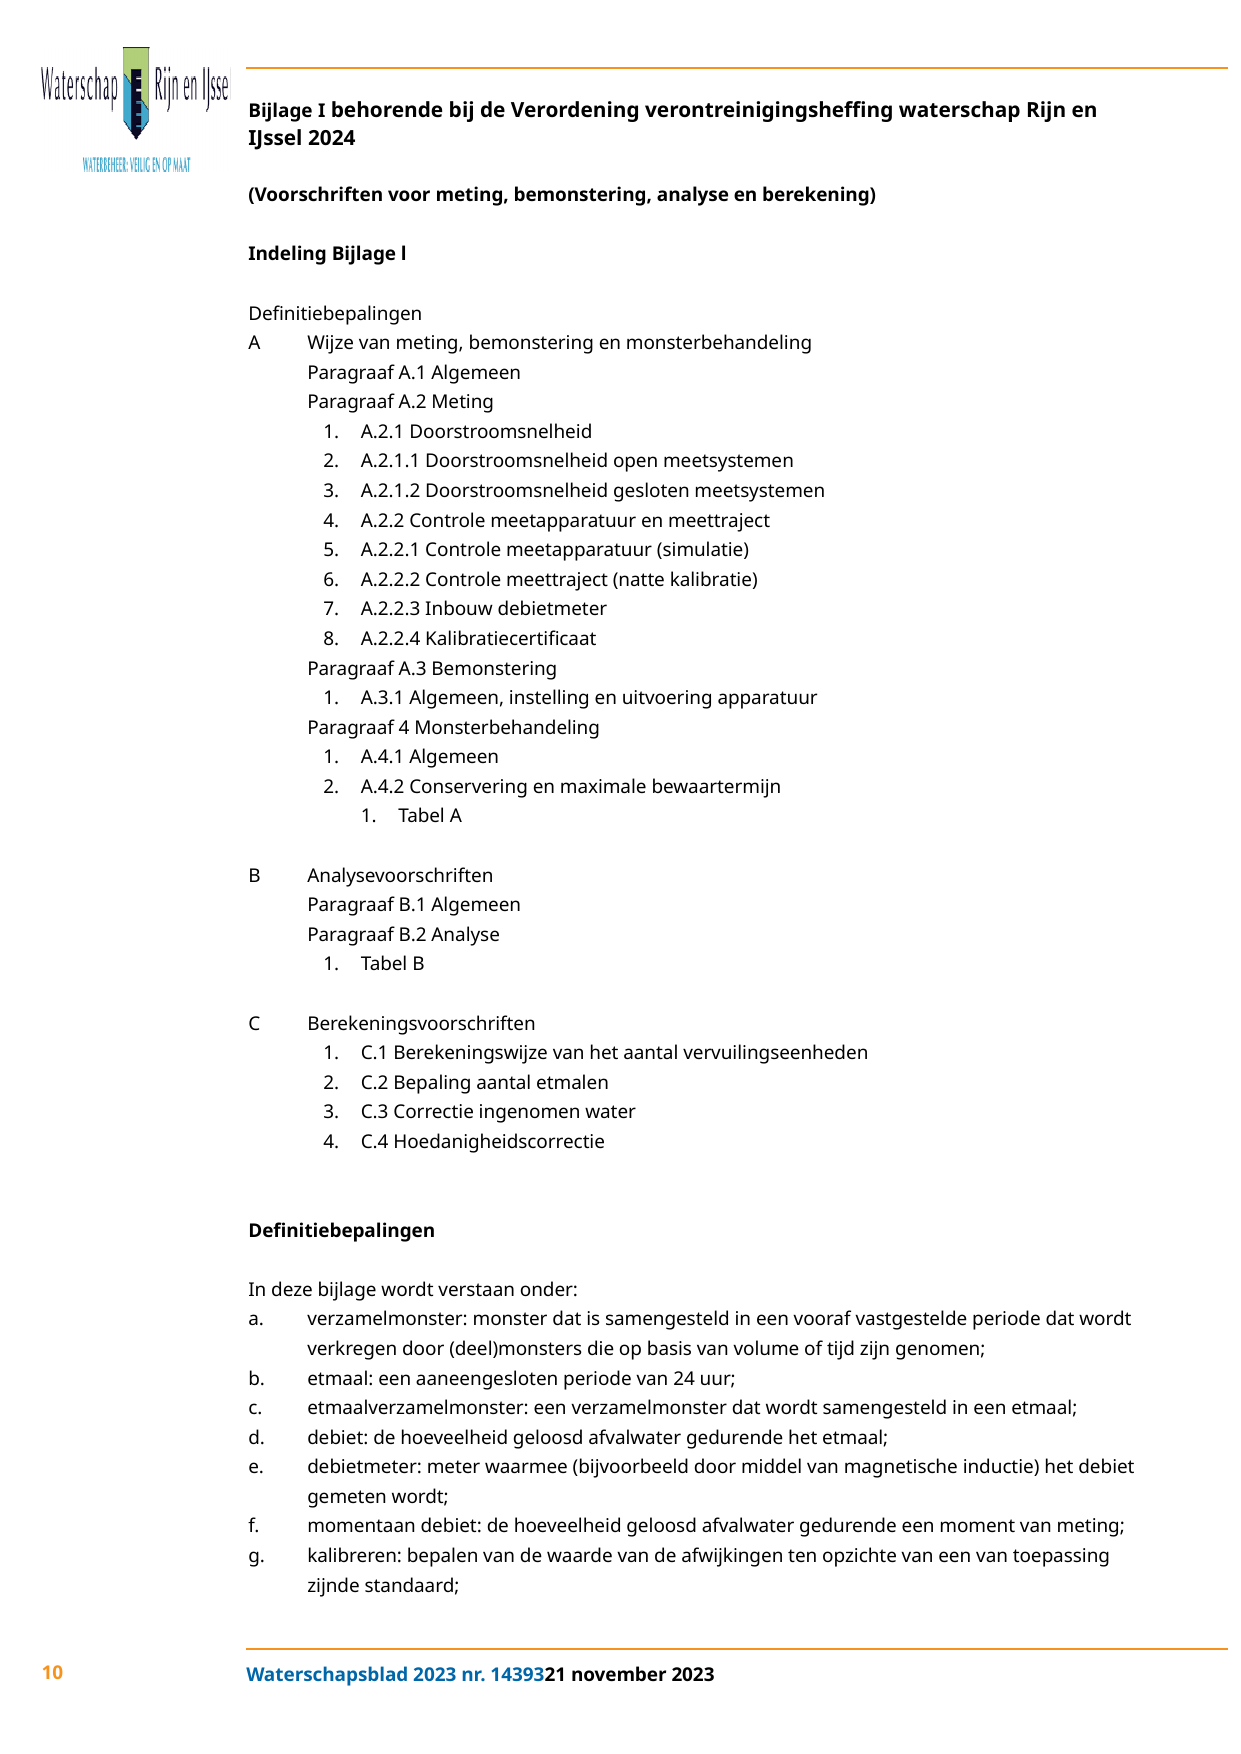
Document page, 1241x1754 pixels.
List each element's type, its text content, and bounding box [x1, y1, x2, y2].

list A.4.1 Algemeen [323, 743, 1152, 769]
list kalibreren: bepalen van de waarde van de afwijkingen ten opzichte van een van toepassing zijnde standaard; [248, 1542, 1152, 1597]
list debiet: de hoeveelheid geloosd afvalwater gedurende het etmaal; [248, 1424, 1152, 1449]
list A.2.2.3 Inbouw debietmeter [323, 596, 1152, 621]
list Paragraaf 4 Monsterbehandeling [248, 714, 1152, 739]
list A.2.1.2 Doorstroomsnelheid gesloten meetsystemen [323, 477, 1152, 503]
list etmaal: een aaneengesloten periode van 24 uur; [248, 1365, 1152, 1390]
list Berekeningsvoorschriften [248, 1010, 1152, 1035]
list A.2.2.2 Controle meettraject (natte kalibratie) [323, 566, 1152, 592]
list Wijze van meting, bemonstering en monsterbehandeling [248, 329, 1152, 355]
list momentaan debiet: de hoeveelheid geloosd afvalwater gedurende een moment van meting; [248, 1513, 1152, 1538]
text Definitiebepalingen [248, 300, 1152, 325]
list C.2 Bepaling aantal etmalen [323, 1069, 1152, 1094]
list Paragraaf A.3 Bemonstering [248, 655, 1152, 680]
list etmaalverzamelmonster: een verzamelmonster dat wordt samengesteld in een etmaal; [248, 1394, 1152, 1420]
list Tabel A [361, 803, 1152, 828]
list Analysevoorschriften [248, 862, 1152, 887]
list A.2.2.1 Controle meetapparatuur (simulatie) [323, 536, 1152, 562]
list A.4.2 Conservering en maximale bewaartermijn [323, 773, 1152, 799]
list Paragraaf A.1 Algemeen [248, 359, 1152, 384]
list A.2.2.4 Kalibratiecertificaat [323, 625, 1152, 651]
list A.2.1 Doorstroomsnelheid [323, 418, 1152, 444]
list debietmeter: meter waarmee (bijvoorbeeld door middel van magnetische inductie) het debiet gemeten wordt; [248, 1453, 1152, 1509]
text Bijlage I behorende bij de Verordening verontreinigingsheffing waterschap Rijn en IJssel 2024 [248, 95, 1152, 152]
list A.3.1 Algemeen, instelling en uitvoering apparatuur [323, 684, 1152, 710]
picture [41, 47, 231, 172]
list verzamelmonster: monster dat is samengesteld in een vooraf vastgestelde periode dat wordt verkregen door (deel)monsters die op basis van volume of tijd zijn genomen; [248, 1306, 1152, 1361]
text Indeling Bijlage l [248, 241, 1152, 266]
list Paragraaf A.2 Meting [248, 388, 1152, 414]
list Paragraaf B.1 Algemeen [248, 891, 1152, 917]
text (Voorschriften voor meting, bemonstering, analyse en berekening) [248, 181, 1152, 207]
list C.4 Hoedanigheidscorrectie [323, 1128, 1152, 1154]
text Definitiebepalingen [248, 1217, 1152, 1242]
list A.2.2 Controle meetapparatuur en meettraject [323, 507, 1152, 532]
list A.2.1.1 Doorstroomsnelheid open meetsystemen [323, 448, 1152, 473]
text In deze bijlage wordt verstaan onder: [248, 1276, 1152, 1302]
list C.1 Berekeningswijze van het aantal vervuilingseenheden [323, 1039, 1152, 1065]
list C.3 Correctie ingenomen water [323, 1098, 1152, 1124]
list Paragraaf B.2 Analyse [248, 921, 1152, 947]
list Tabel B [323, 951, 1152, 976]
